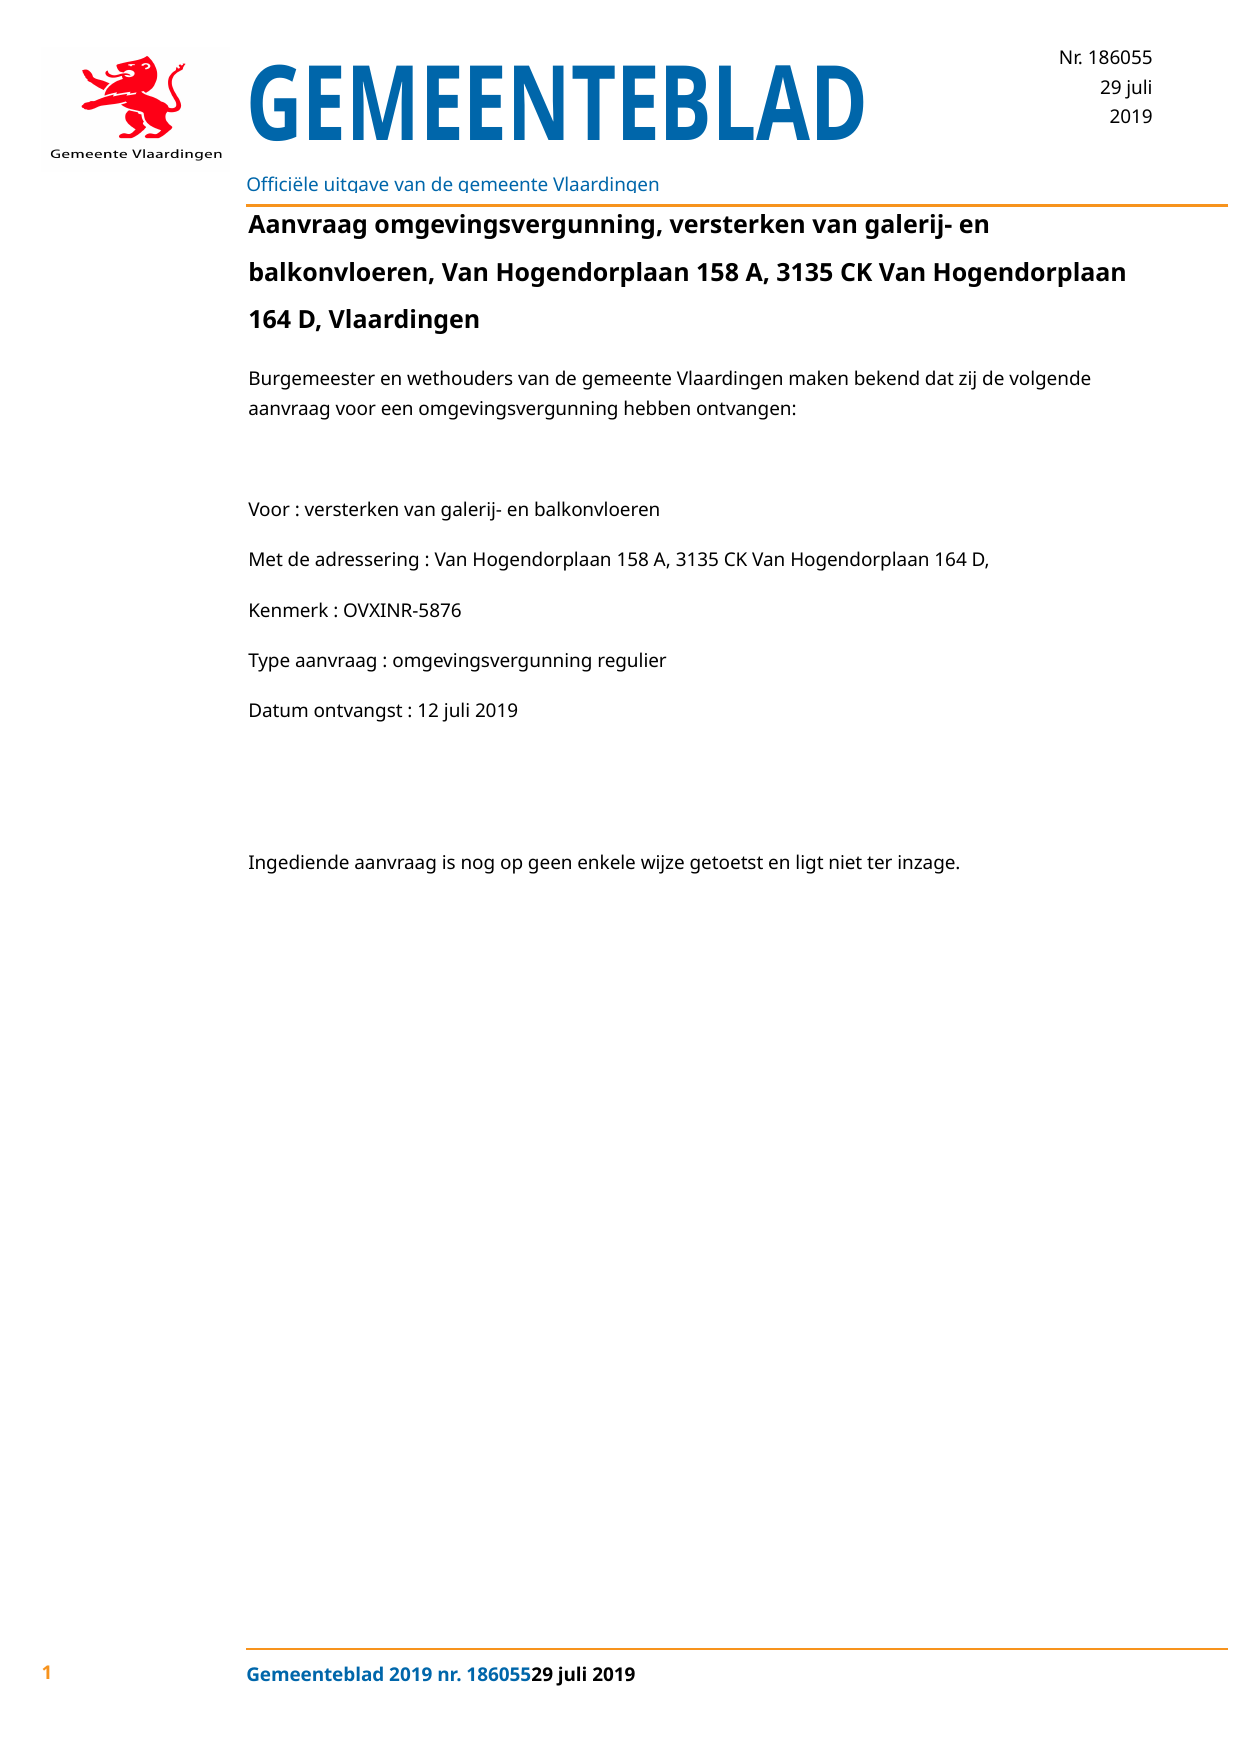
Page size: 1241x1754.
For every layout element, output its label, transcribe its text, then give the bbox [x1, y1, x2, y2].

text Met de adressering : Van Hogendorplaan 158 A, 3135 CK Van Hogendorplaan 164 D, [248, 546, 1152, 572]
text Voor : versterken van galerij- en balkonvloeren [248, 496, 1152, 522]
picture [41, 47, 231, 172]
text Datum ontvangst : 12 juli 2019 [248, 698, 1152, 723]
text Burgemeester en wethouders van de gemeente Vlaardingen maken bekend dat zij de volgende aanvraag voor een omgevingsvergunning hebben ontvangen: [248, 366, 1152, 421]
text Aanvraag omgevingsvergunning, versterken van galerij- en balkonvloeren, Van Hogendorplaan 158 A, 3135 CK Van Hogendorplaan 164 D, Vlaardingen [248, 207, 1152, 336]
text Ingediende aanvraag is nog op geen enkele wijze getoetst en ligt niet ter inzage. [248, 849, 1152, 874]
text Kenmerk : OVXINR-5876 [248, 597, 1152, 622]
text Type aanvraag : omgevingsvergunning regulier [248, 647, 1152, 673]
